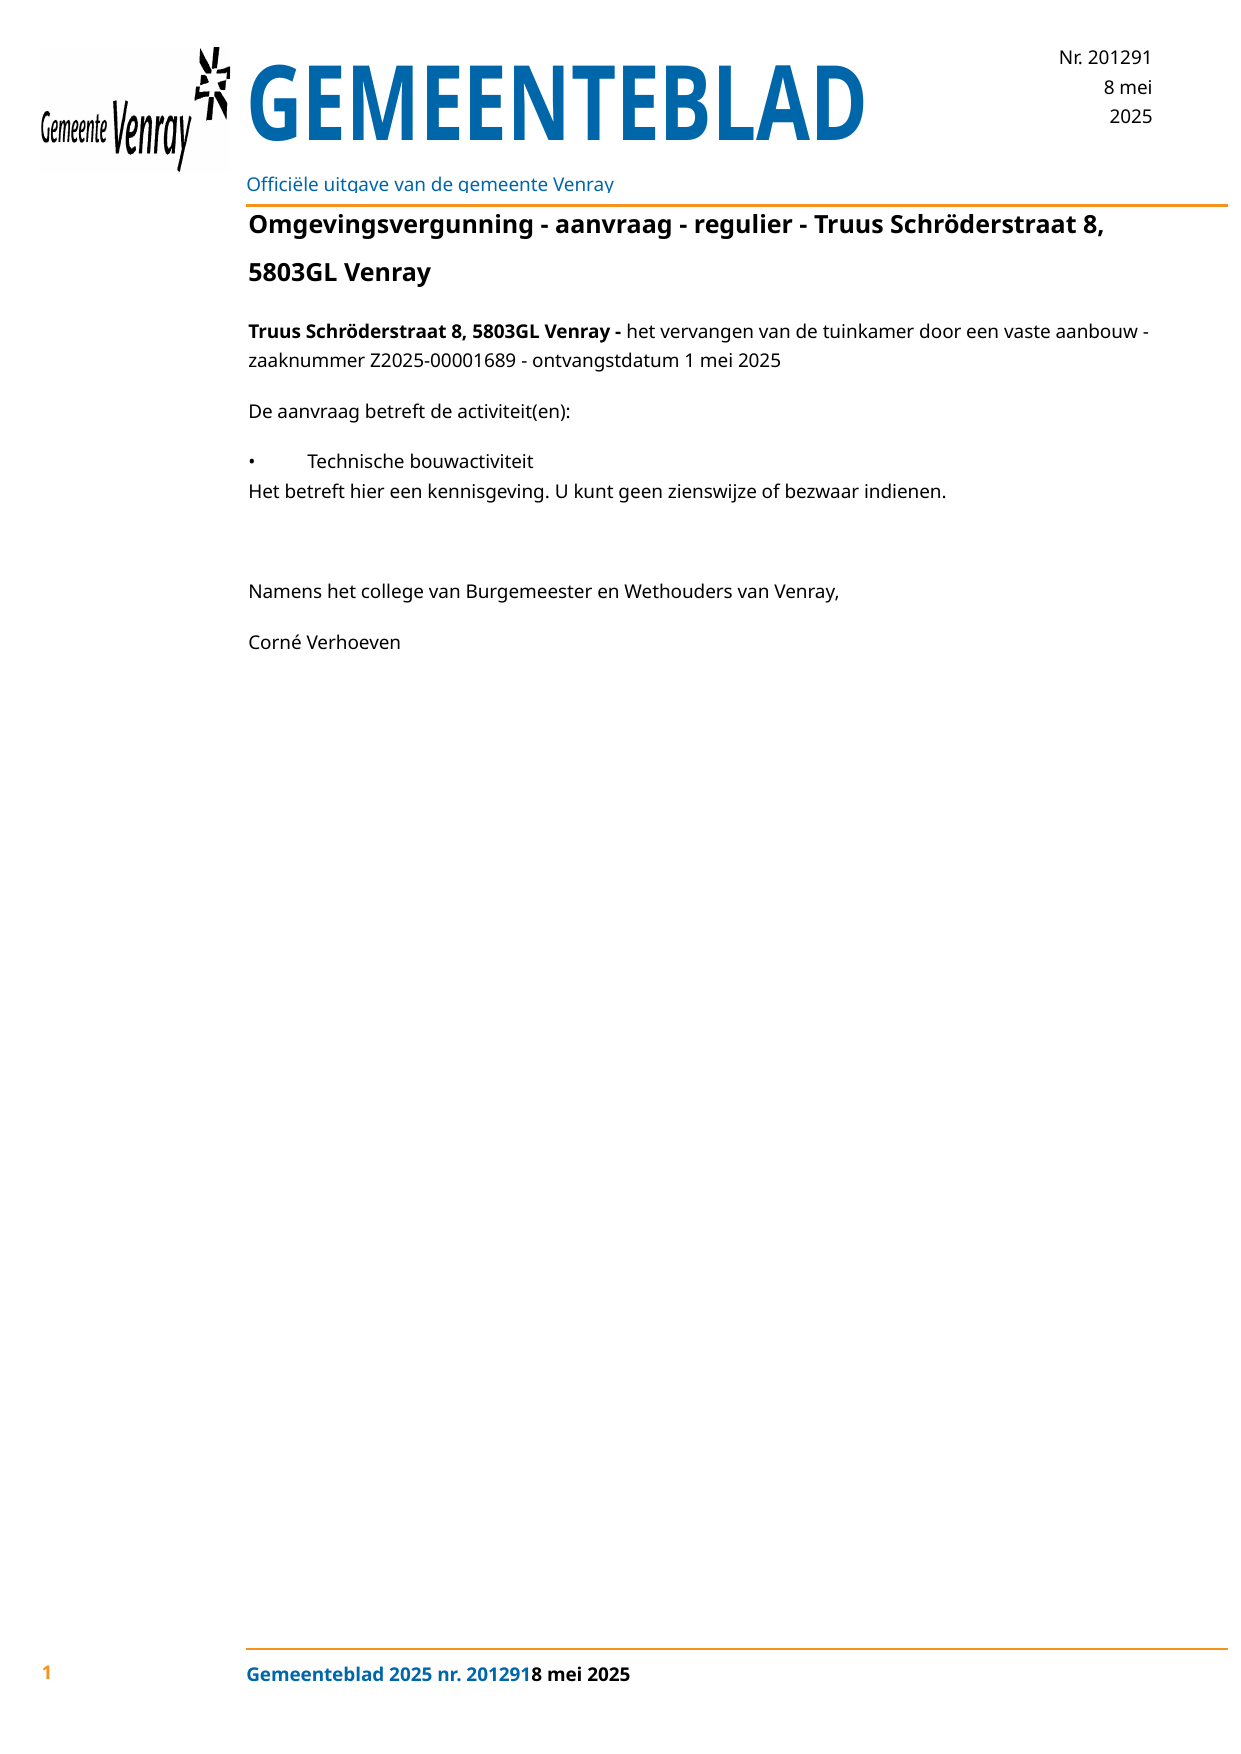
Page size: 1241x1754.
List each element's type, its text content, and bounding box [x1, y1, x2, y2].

picture [41, 47, 231, 172]
text Het betreft hier een kennisgeving. U kunt geen zienswijze of bezwaar indienen. [248, 478, 1152, 504]
text Namens het college van Burgemeester en Wethouders van Venray, [248, 579, 1152, 604]
text Truus Schröderstraat 8, 5803GL Venray - het vervangen van de tuinkamer door een vaste aanbouw - zaaknummer Z2025-00001689 - ontvangstdatum 1 mei 2025 [248, 318, 1152, 373]
text De aanvraag betreft de activiteit(en): [248, 398, 1152, 424]
text Omgevingsvergunning - aanvraag - regulier - Truus Schröderstraat 8, 5803GL Venray [248, 207, 1152, 288]
list Technische bouwactiviteit [248, 448, 1152, 474]
text Corné Verhoeven [248, 629, 1152, 655]
